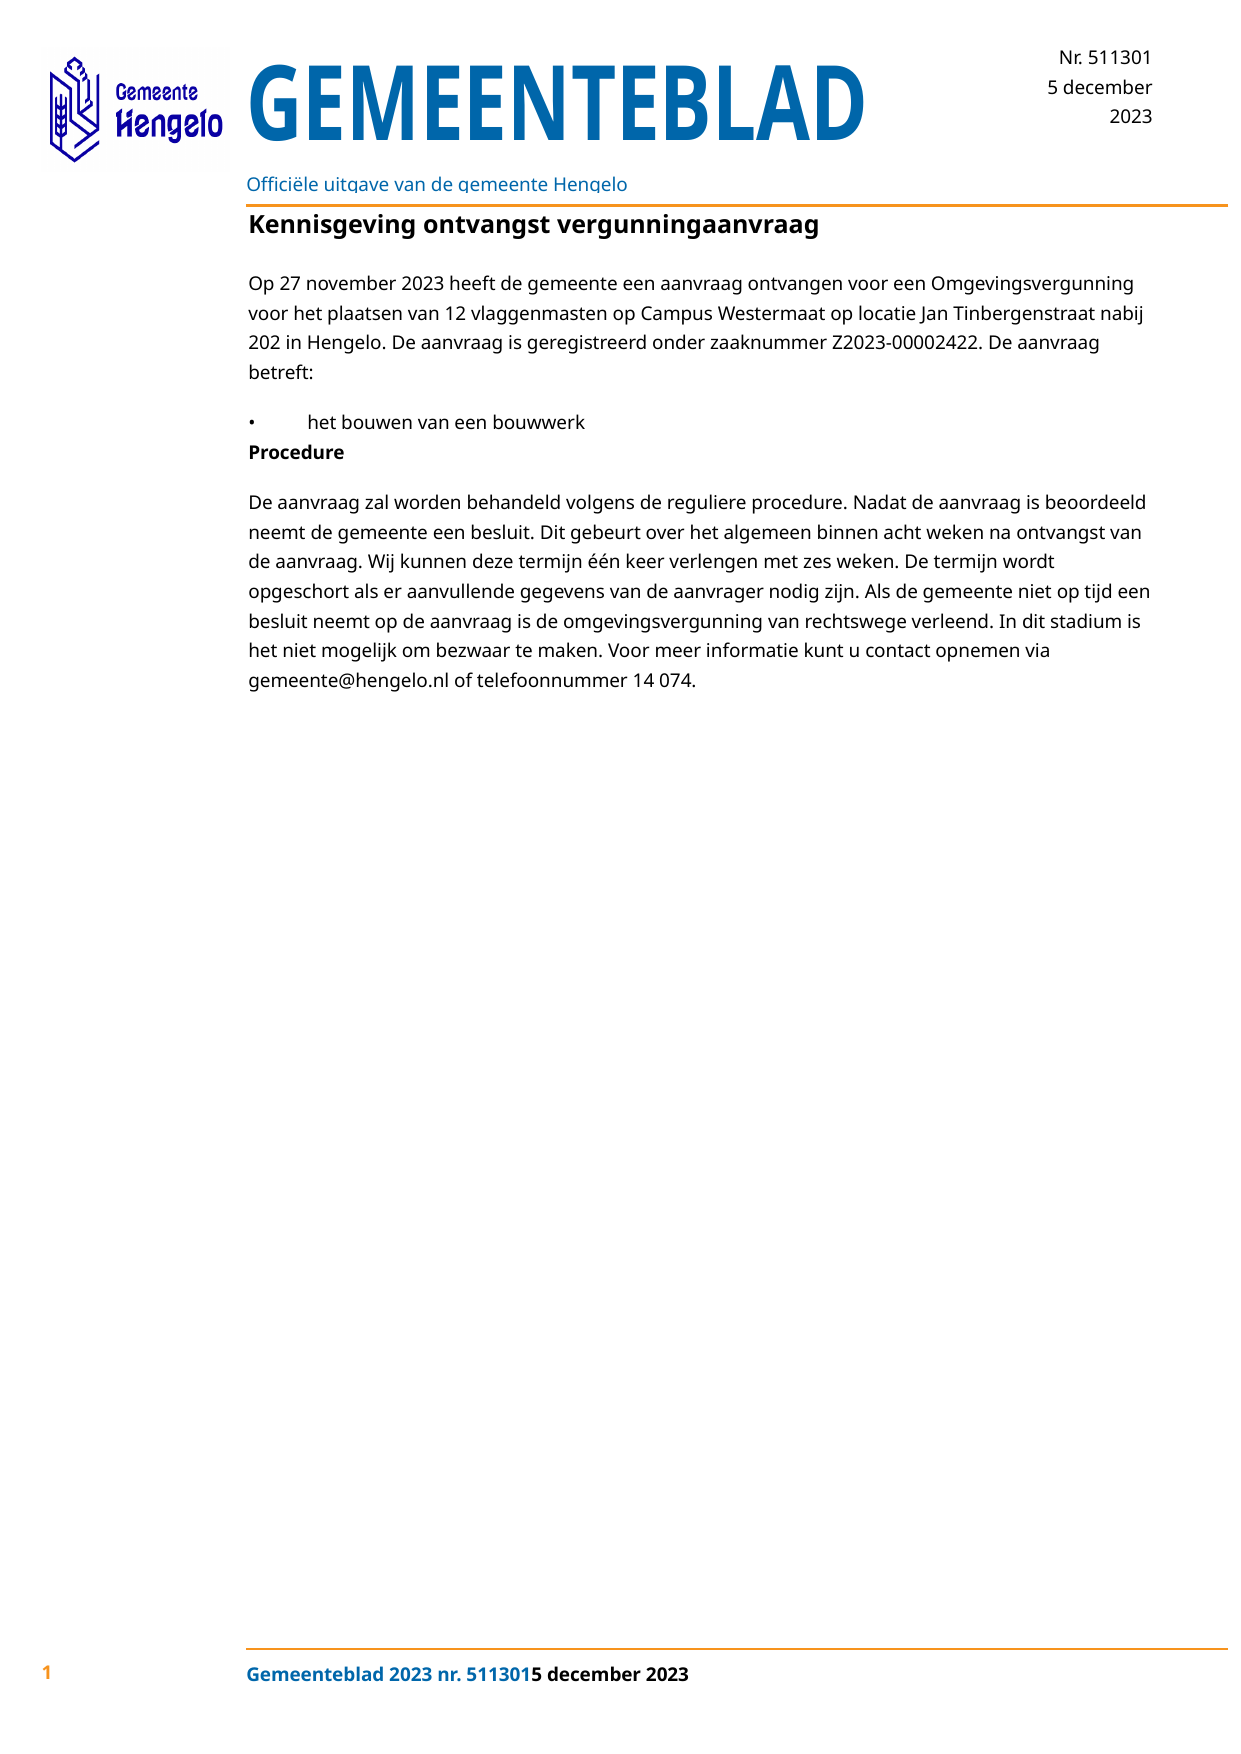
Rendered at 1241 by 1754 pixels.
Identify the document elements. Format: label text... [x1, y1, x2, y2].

text De aanvraag zal worden behandeld volgens de reguliere procedure. Nadat de aanvraag is beoordeeld neemt de gemeente een besluit. Dit gebeurt over het algemeen binnen acht weken na ontvangst van de aanvraag. Wij kunnen deze termijn één keer verlengen met zes weken. De termijn wordt opgeschort als er aanvullende gegevens van de aanvrager nodig zijn. Als de gemeente niet op tijd een besluit neemt op de aanvraag is de omgevingsvergunning van rechtswege verleend. In dit stadium is het niet mogelijk om bezwaar te maken. Voor meer informatie kunt u contact opnemen via gemeente@hengelo.nl of telefoonnummer 14 074. [248, 489, 1152, 693]
picture [41, 47, 231, 172]
text Op 27 november 2023 heeft de gemeente een aanvraag ontvangen voor een Omgevingsvergunning voor het plaatsen van 12 vlaggenmasten op Campus Westermaat op locatie Jan Tinbergenstraat nabij 202 in Hengelo. De aanvraag is geregistreerd onder zaaknummer Z2023-00002422. De aanvraag betreft: [248, 270, 1152, 385]
text Kennisgeving ontvangst vergunningaanvraag [248, 207, 1152, 241]
text Procedure [248, 439, 1152, 465]
list het bouwen van een bouwwerk [248, 409, 1152, 435]
